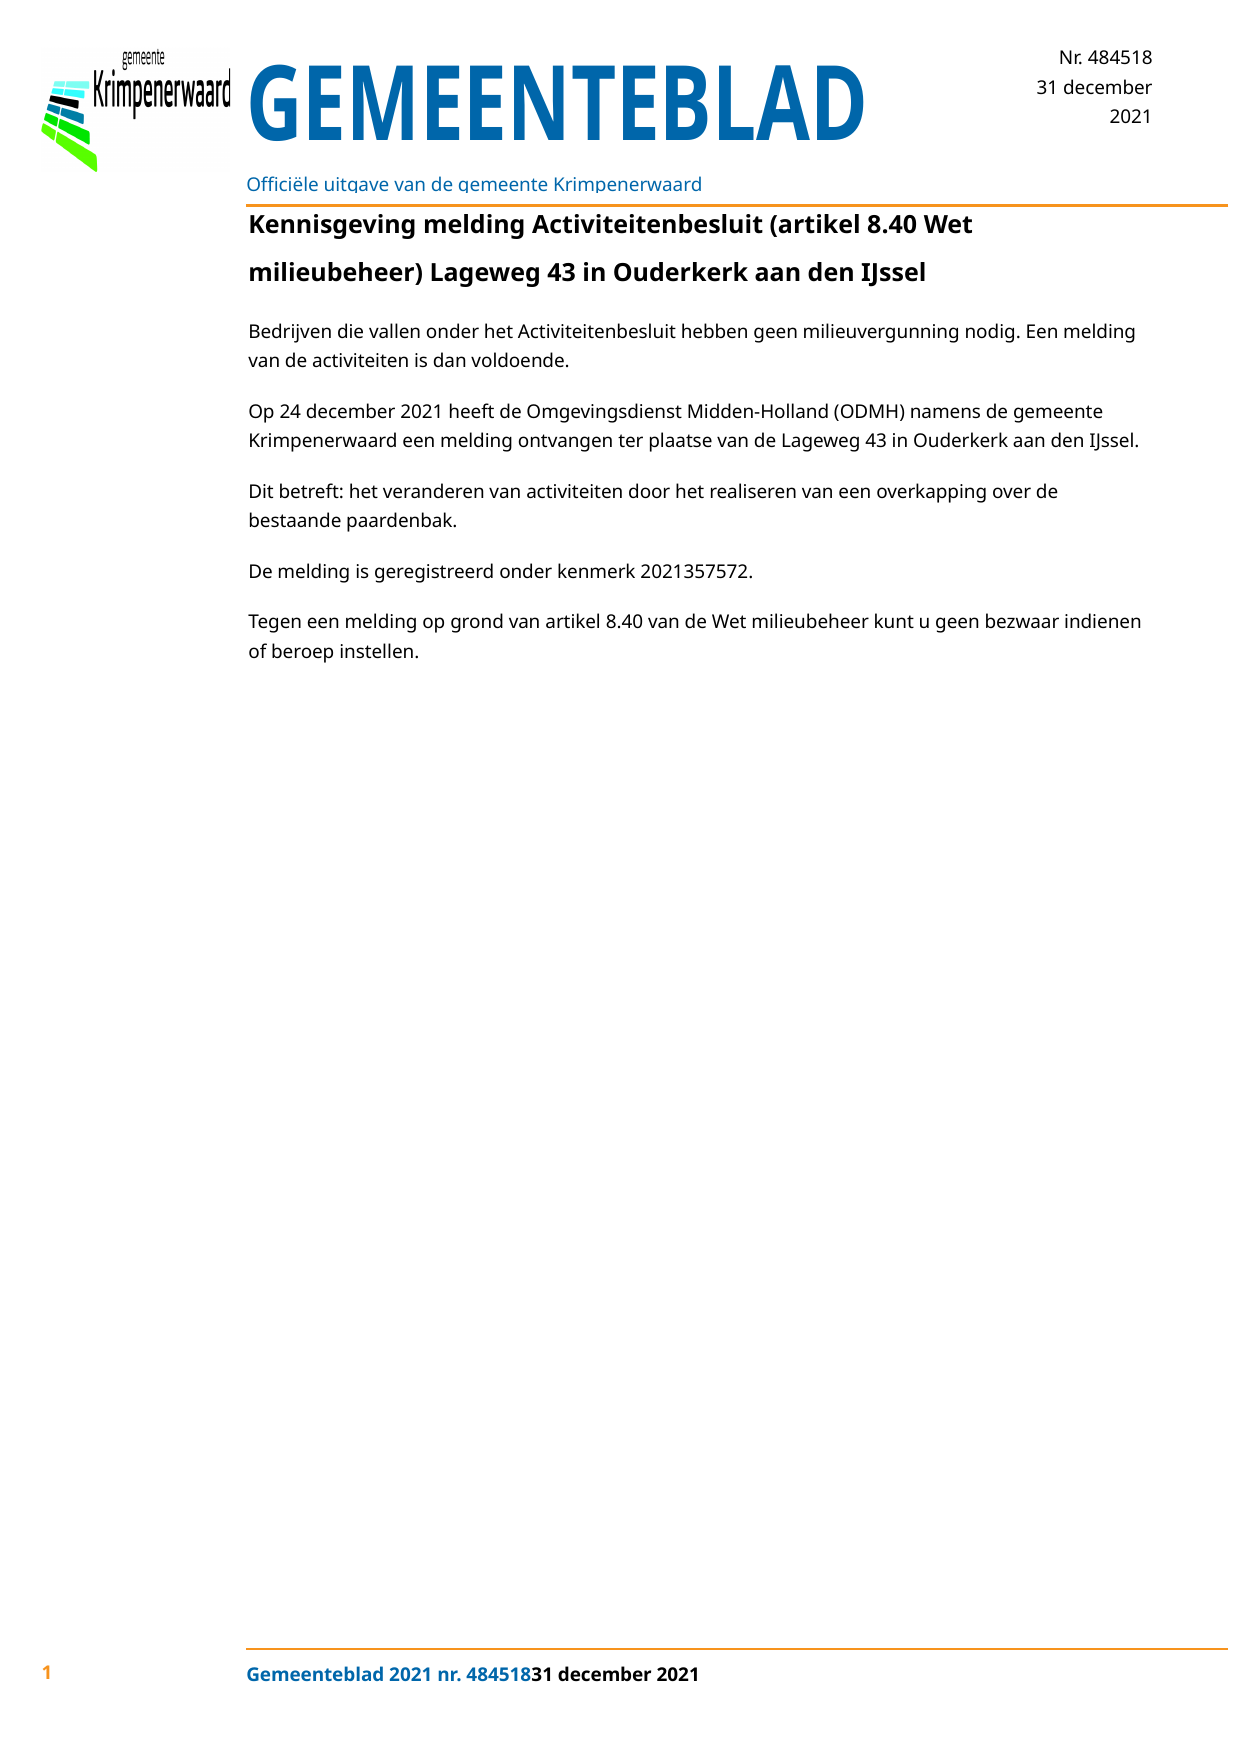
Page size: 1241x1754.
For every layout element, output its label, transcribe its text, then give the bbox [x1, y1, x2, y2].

text Bedrijven die vallen onder het Activiteitenbesluit hebben geen milieuvergunning nodig. Een melding van de activiteiten is dan voldoende. [248, 318, 1152, 373]
picture [41, 47, 231, 172]
text Dit betreft: het veranderen van activiteiten door het realiseren van een overkapping over de bestaande paardenbak. [248, 478, 1152, 533]
text De melding is geregistreerd onder kenmerk 2021357572. [248, 558, 1152, 584]
text Kennisgeving melding Activiteitenbesluit (artikel 8.40 Wet milieubeheer) Lageweg 43 in Ouderkerk aan den IJssel [248, 207, 1152, 288]
text Tegen een melding op grond van artikel 8.40 van de Wet milieubeheer kunt u geen bezwaar indienen of beroep instellen. [248, 608, 1152, 664]
text Op 24 december 2021 heeft de Omgevingsdienst Midden-Holland (ODMH) namens de gemeente Krimpenerwaard een melding ontvangen ter plaatse van de Lageweg 43 in Ouderkerk aan den IJssel. [248, 398, 1152, 453]
